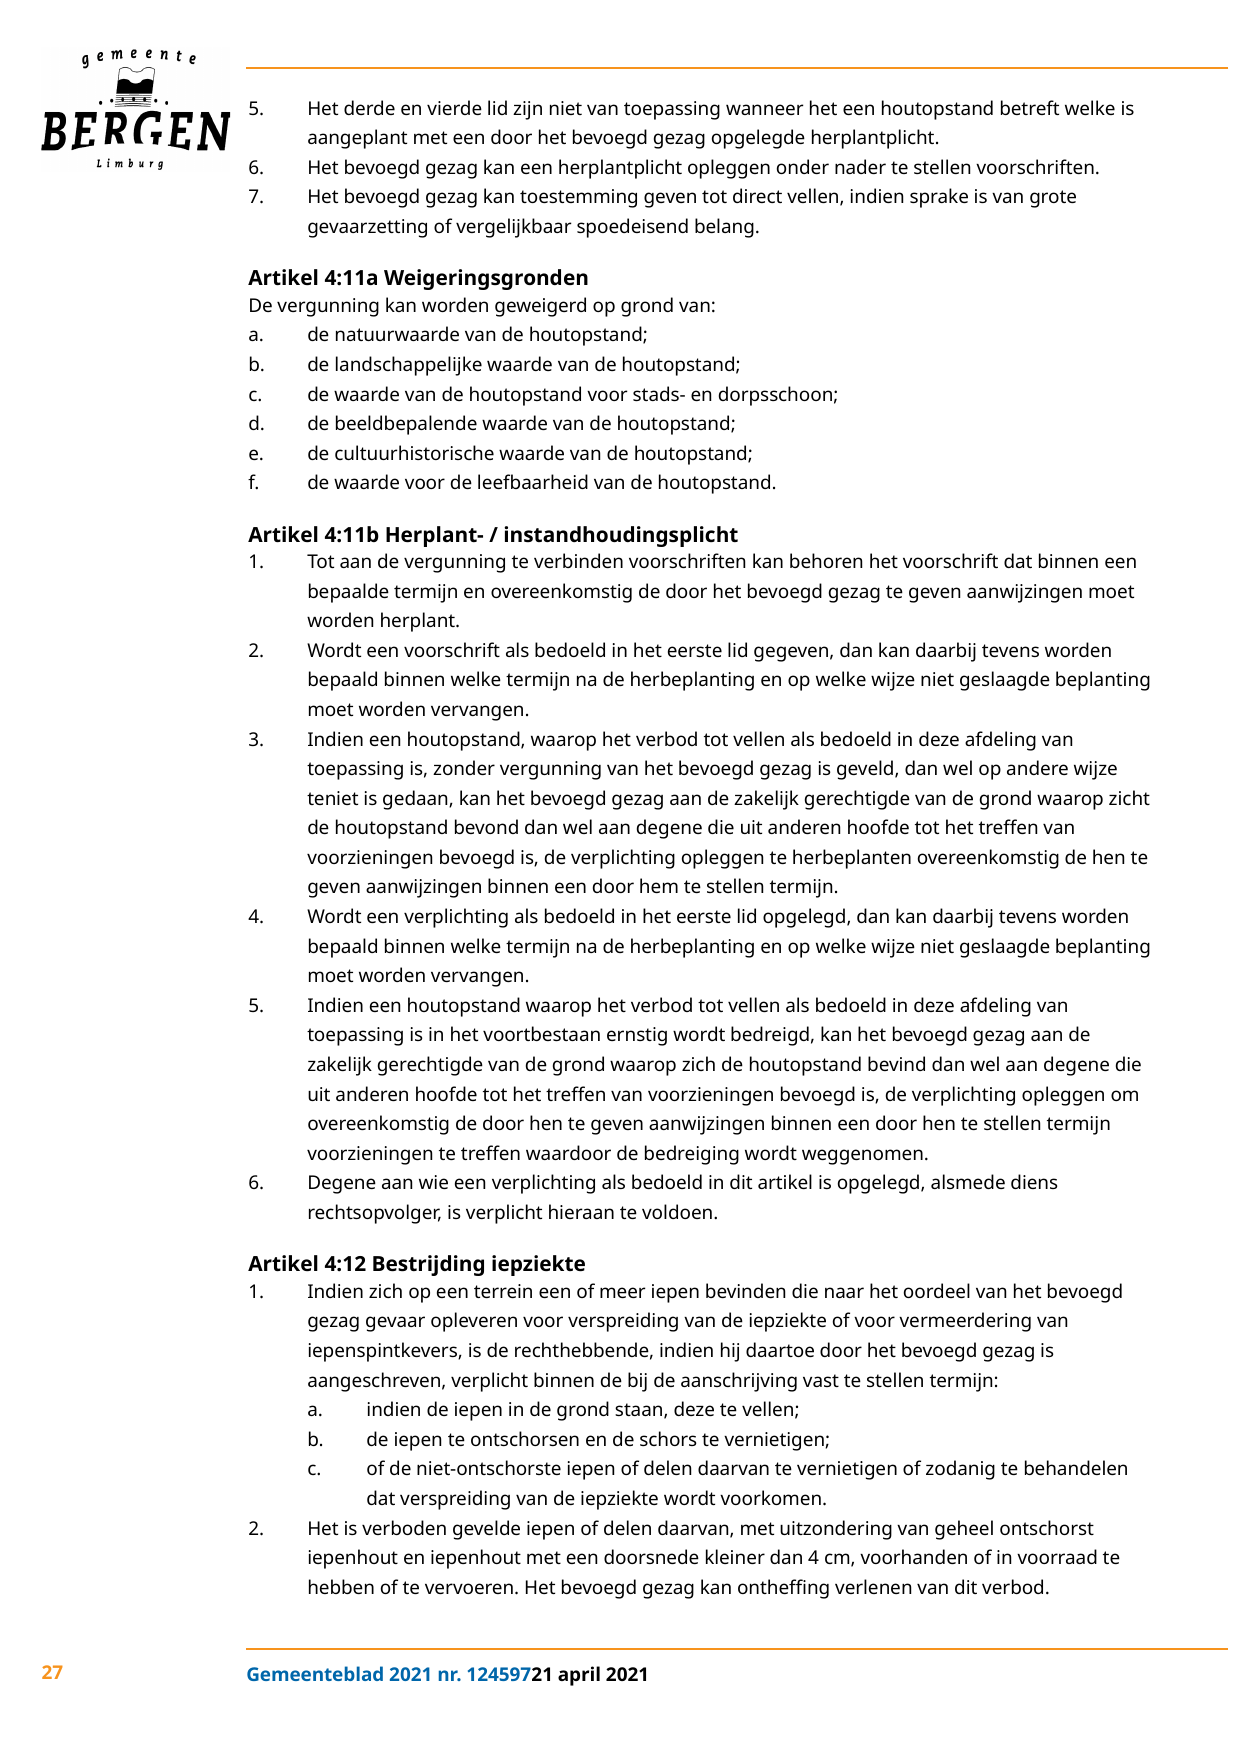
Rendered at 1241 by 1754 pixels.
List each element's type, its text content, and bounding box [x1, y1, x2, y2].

list of de niet-ontschorste iepen of delen daarvan te vernietigen of zodanig te behandelen dat verspreiding van de iepziekte wordt voorkomen. [307, 1456, 1152, 1511]
list de waarde van de houtopstand voor stads- en dorpsschoon; [248, 381, 1152, 406]
list Indien een houtopstand waarop het verbod tot vellen als bedoeld in deze afdeling van toepassing is in het voortbestaan ernstig wordt bedreigd, kan het bevoegd gezag aan de zakelijk gerechtigde van de grond waarop zich de houtopstand bevind dan wel aan degene die uit anderen hoofde tot het treffen van voorzieningen bevoegd is, de verplichting opleggen om overeenkomstig de door hen te geven aanwijzingen binnen een door hen te stellen termijn voorzieningen te treffen waardoor de bedreiging wordt weggenomen. [248, 992, 1152, 1166]
list Indien een houtopstand, waarop het verbod tot vellen als bedoeld in deze afdeling van toepassing is, zonder vergunning van het bevoegd gezag is geveld, dan wel op andere wijze teniet is gedaan, kan het bevoegd gezag aan de zakelijk gerechtigde van de grond waarop zicht de houtopstand bevond dan wel aan degene die uit anderen hoofde tot het treffen van voorzieningen bevoegd is, de verplichting opleggen te herbeplanten overeenkomstig de hen te geven aanwijzingen binnen een door hem te stellen termijn. [248, 726, 1152, 899]
list Degene aan wie een verplichting als bedoeld in dit artikel is opgelegd, alsmede diens rechtsopvolger, is verplicht hieraan te voldoen. [248, 1169, 1152, 1225]
list de landschappelijke waarde van de houtopstand; [248, 351, 1152, 377]
list Indien zich op een terrein een of meer iepen bevinden die naar het oordeel van het bevoegd gezag gevaar opleveren voor verspreiding van de iepziekte of voor vermeerdering van iepenspintkevers, is de rechthebbende, indien hij daartoe door het bevoegd gezag is aangeschreven, verplicht binnen de bij de aanschrijving vast te stellen termijn: [248, 1278, 1152, 1392]
list Het derde en vierde lid zijn niet van toepassing wanneer het een houtopstand betreft welke is aangeplant met een door het bevoegd gezag opgelegde herplantplicht. [248, 95, 1152, 150]
list de waarde voor de leefbaarheid van de houtopstand. [248, 469, 1152, 495]
picture [41, 47, 231, 172]
list Wordt een verplichting als bedoeld in het eerste lid opgelegd, dan kan daarbij tevens worden bepaald binnen welke termijn na de herbeplanting en op welke wijze niet geslaagde beplanting moet worden vervangen. [248, 903, 1152, 988]
list de natuurwaarde van de houtopstand; [248, 322, 1152, 347]
list Tot aan de vergunning te verbinden voorschriften kan behoren het voorschrift dat binnen een bepaalde termijn en overeenkomstig de door het bevoegd gezag te geven aanwijzingen moet worden herplant. [248, 548, 1152, 633]
list de iepen te ontschorsen en de schors te vernietigen; [307, 1426, 1152, 1452]
list Het bevoegd gezag kan toestemming geven tot direct vellen, indien sprake is van grote gevaarzetting of vergelijkbaar spoedeisend belang. [248, 183, 1152, 239]
list Wordt een voorschrift als bedoeld in het eerste lid gegeven, dan kan daarbij tevens worden bepaald binnen welke termijn na de herbeplanting en op welke wijze niet geslaagde beplanting moet worden vervangen. [248, 637, 1152, 722]
text Artikel 4:12 Bestrijding iepziekte [248, 1249, 1152, 1278]
text Artikel 4:11a Weigeringsgronden [248, 263, 1152, 292]
list de cultuurhistorische waarde van de houtopstand; [248, 440, 1152, 466]
list Het is verboden gevelde iepen of delen daarvan, met uitzondering van geheel ontschorst iepenhout en iepenhout met een doorsnede kleiner dan 4 cm, voorhanden of in voorraad te hebben of te vervoeren. Het bevoegd gezag kan ontheffing verlenen van dit verbod. [248, 1515, 1152, 1599]
list Het bevoegd gezag kan een herplantplicht opleggen onder nader te stellen voorschriften. [248, 154, 1152, 180]
text Artikel 4:11b Herplant- / instandhoudingsplicht [248, 520, 1152, 548]
text De vergunning kan worden geweigerd op grond van: [248, 292, 1152, 318]
list indien de iepen in de grond staan, deze te vellen; [307, 1396, 1152, 1422]
list de beeldbepalende waarde van de houtopstand; [248, 410, 1152, 436]
